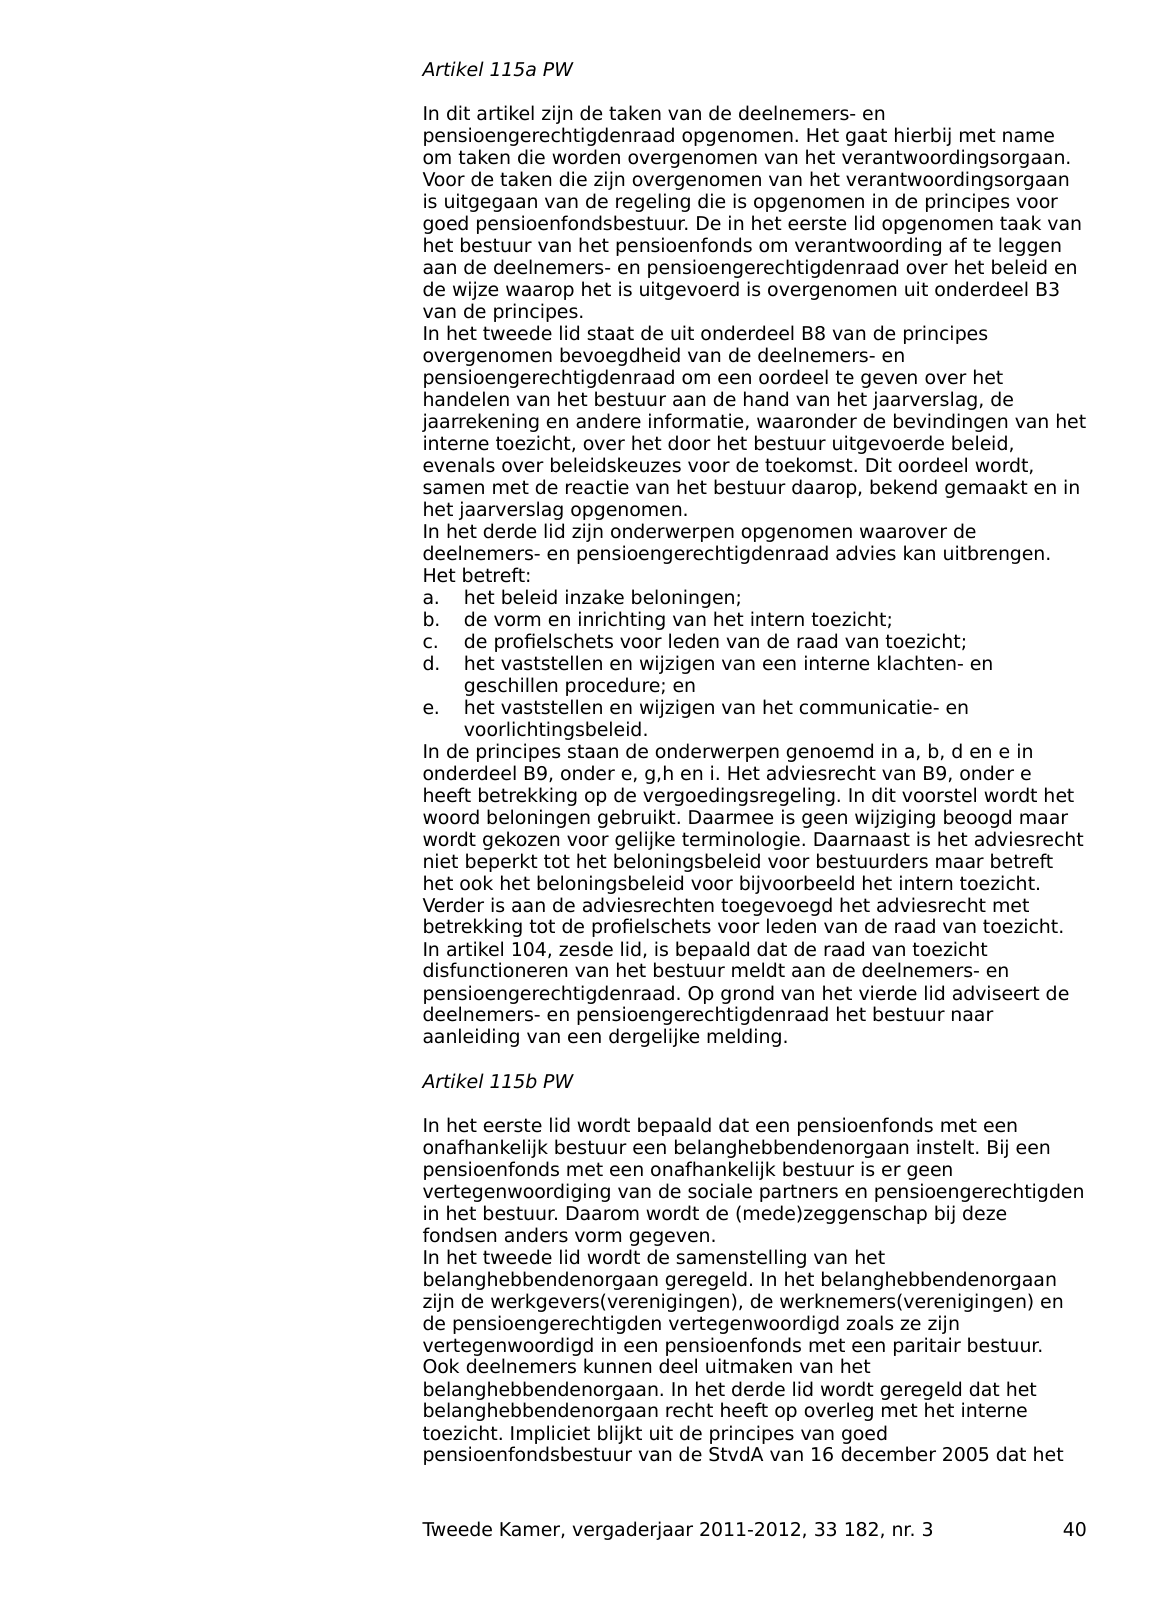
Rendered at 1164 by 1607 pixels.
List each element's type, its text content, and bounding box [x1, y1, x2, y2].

text In dit artikel zijn de taken van de deelnemers- en pensioengerechtigdenraad opgenomen. Het gaat hierbij met name om taken die worden overgenomen van het verantwoordingsorgaan. Voor de taken die zijn overgenomen van het verantwoordingsorgaan is uitgegaan van de regeling die is opgenomen in de principes voor goed pensioenfondsbestuur. De in het eerste lid opgenomen taak van het bestuur van het pensioenfonds om verantwoording af te leggen aan de deelnemers- en pensioengerechtigdenraad over het beleid en de wijze waarop het is uitgevoerd is overgenomen uit onderdeel B3 van de principes. [422, 103, 1087, 323]
text In het tweede lid staat de uit onderdeel B8 van de principes overgenomen bevoegdheid van de deelnemers- en pensioengerechtigdenraad om een oordeel te geven over het handelen van het bestuur aan de hand van het jaarverslag, de jaarrekening en andere informatie, waaronder de bevindingen van het interne toezicht, over het door het bestuur uitgevoerde beleid, evenals over beleidskeuzes voor de toekomst. Dit oordeel wordt, samen met de reactie van het bestuur daarop, bekend gemaakt en in het jaarverslag opgenomen. [422, 323, 1087, 521]
text In de principes staan de onderwerpen genoemd in a, b, d en e in onderdeel B9, onder e, g,h en i. Het adviesrecht van B9, onder e heeft betrekking op de vergoedingsregeling. In dit voorstel wordt het woord beloningen gebruikt. Daarmee is geen wijziging beoogd maar wordt gekozen voor gelijke terminologie. Daarnaast is het adviesrecht niet beperkt tot het beloningsbeleid voor bestuurders maar betreft het ook het beloningsbeleid voor bijvoorbeeld het intern toezicht. Verder is aan de adviesrechten toegevoegd het adviesrecht met betrekking tot de profielschets voor leden van de raad van toezicht. [422, 741, 1087, 938]
text In artikel 104, zesde lid, is bepaald dat de raad van toezicht disfunctioneren van het bestuur meldt aan de deelnemers- en pensioengerechtigdenraad. Op grond van het vierde lid adviseert de deelnemers- en pensioengerechtigdenraad het bestuur naar aanleiding van een dergelijke melding. [422, 938, 1087, 1048]
text In het tweede lid wordt de samenstelling van het belanghebbendenorgaan geregeld. In het belanghebbendenorgaan zijn de werkgevers(verenigingen), de werknemers(verenigingen) en de pensioengerechtigden vertegenwoordigd zoals ze zijn vertegenwoordigd in een pensioenfonds met een paritair bestuur. Ook deelnemers kunnen deel uitmaken van het belanghebbendenorgaan. In het derde lid wordt geregeld dat het belanghebbendenorgaan recht heeft op overleg met het interne toezicht. Impliciet blijkt uit de principes van goed pensioenfondsbestuur van de StvdA van 16 december 2005 dat het [422, 1247, 1087, 1466]
text b. de vorm en inrichting van het intern toezicht; [422, 609, 1087, 631]
subtitle Artikel 115a PW [422, 59, 1087, 81]
subtitle Artikel 115b PW [422, 1071, 1087, 1092]
text d. het vaststellen en wijzigen van een interne klachten- en geschillen procedure; en [422, 653, 1087, 697]
text In het eerste lid wordt bepaald dat een pensioenfonds met een onafhankelijk bestuur een belanghebbendenorgaan instelt. Bij een pensioenfonds met een onafhankelijk bestuur is er geen vertegenwoordiging van de sociale partners en pensioengerechtigden in het bestuur. Daarom wordt de (mede)zeggenschap bij deze fondsen anders vorm gegeven. [422, 1115, 1087, 1247]
text e. het vaststellen en wijzigen van het communicatie- en voorlichtingsbeleid. [422, 697, 1087, 741]
text c. de profielschets voor leden van de raad van toezicht; [422, 631, 1087, 653]
text In het derde lid zijn onderwerpen opgenomen waarover de deelnemers- en pensioengerechtigdenraad advies kan uitbrengen. Het betreft: [422, 521, 1087, 587]
text a. het beleid inzake beloningen; [422, 587, 1087, 609]
